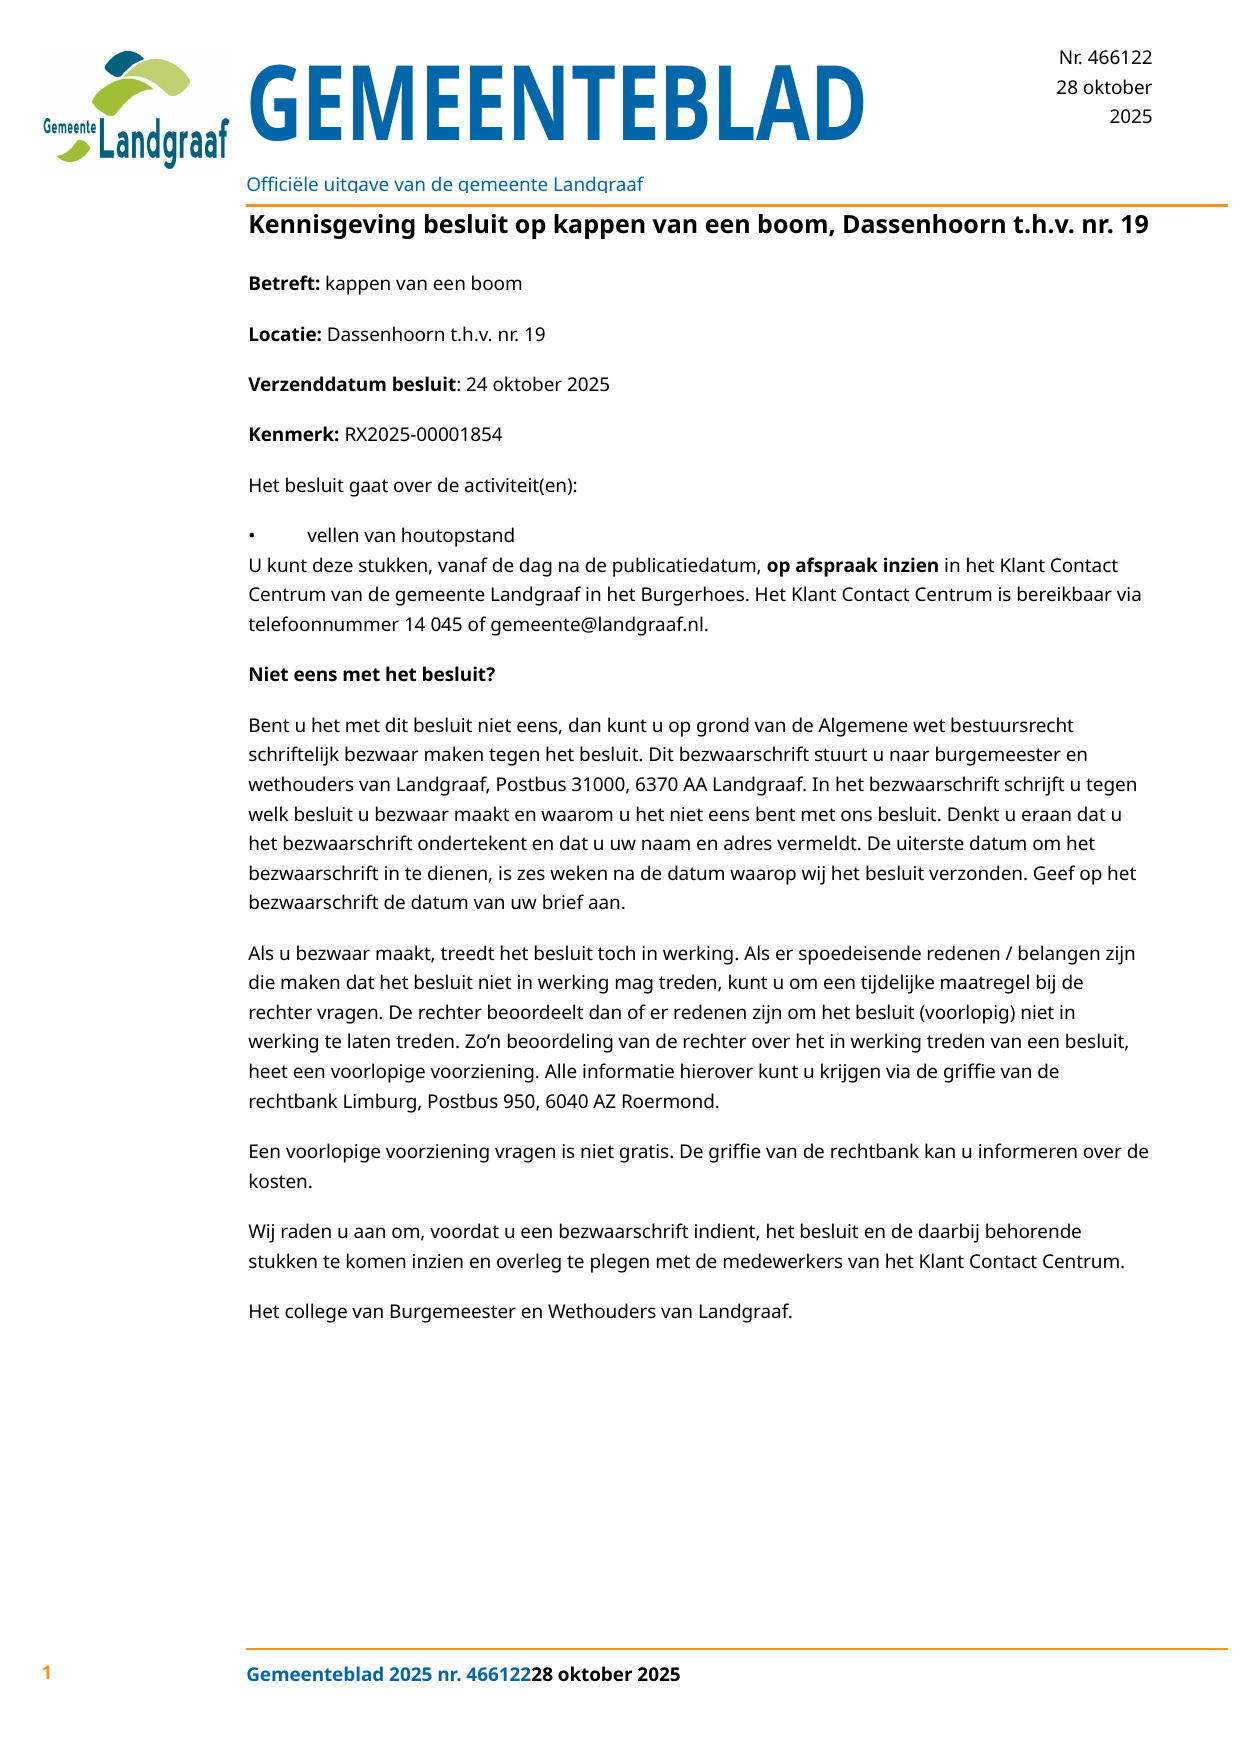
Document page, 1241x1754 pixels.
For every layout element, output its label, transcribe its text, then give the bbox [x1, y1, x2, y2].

text Niet eens met het besluit? [248, 662, 1152, 687]
text Betreft: kappen van een boom [248, 270, 1152, 296]
text Bent u het met dit besluit niet eens, dan kunt u op grond van de Algemene wet bestuursrecht schriftelijk bezwaar maken tegen het besluit. Dit bezwaarschrift stuurt u naar burgemeester en wethouders van Landgraaf, Postbus 31000, 6370 AA Landgraaf. In het bezwaarschrift schrijft u tegen welk besluit u bezwaar maakt en waarom u het niet eens bent met ons besluit. Denkt u eraan dat u het bezwaarschrift ondertekent en dat u uw naam en adres vermeldt. De uiterste datum om het bezwaarschrift in te dienen, is zes weken na de datum waarop wij het besluit verzonden. Geef op het bezwaarschrift de datum van uw brief aan. [248, 712, 1152, 915]
text Wij raden u aan om, voordat u een bezwaarschrift indient, het besluit en de daarbij behorende stukken te komen inzien en overleg te plegen met de medewerkers van het Klant Contact Centrum. [248, 1218, 1152, 1273]
text Verzenddatum besluit: 24 oktober 2025 [248, 371, 1152, 397]
text Kenmerk: RX2025-00001854 [248, 422, 1152, 447]
text Het besluit gaat over de activiteit(en): [248, 472, 1152, 498]
text Een voorlopige voorziening vragen is niet gratis. De griffie van de rechtbank kan u informeren over de kosten. [248, 1138, 1152, 1193]
text Als u bezwaar maakt, treedt het besluit toch in werking. Als er spoedeisende redenen / belangen zijn die maken dat het besluit niet in werking mag treden, kunt u om een tijdelijke maatregel bij de rechter vragen. De rechter beoordeelt dan of er redenen zijn om het besluit (voorlopig) niet in werking te laten treden. Zo’n beoordeling van de rechter over het in werking treden van een besluit, heet een voorlopige voorziening. Alle informatie hierover kunt u krijgen via de griffie van de rechtbank Limburg, Postbus 950, 6040 AZ Roermond. [248, 940, 1152, 1113]
list vellen van houtopstand [248, 522, 1152, 548]
picture [41, 47, 231, 172]
text Kennisgeving besluit op kappen van een boom, Dassenhoorn t.h.v. nr. 19 [248, 207, 1152, 241]
text Het college van Burgemeester en Wethouders van Landgraaf. [248, 1298, 1152, 1324]
text Locatie: Dassenhoorn t.h.v. nr. 19 [248, 321, 1152, 346]
text U kunt deze stukken, vanaf de dag na de publicatiedatum, op afspraak inzien in het Klant Contact Centrum van de gemeente Landgraaf in het Burgerhoes. Het Klant Contact Centrum is bereikbaar via telefoonnummer 14 045 of gemeente@landgraaf.nl. [248, 552, 1152, 637]
